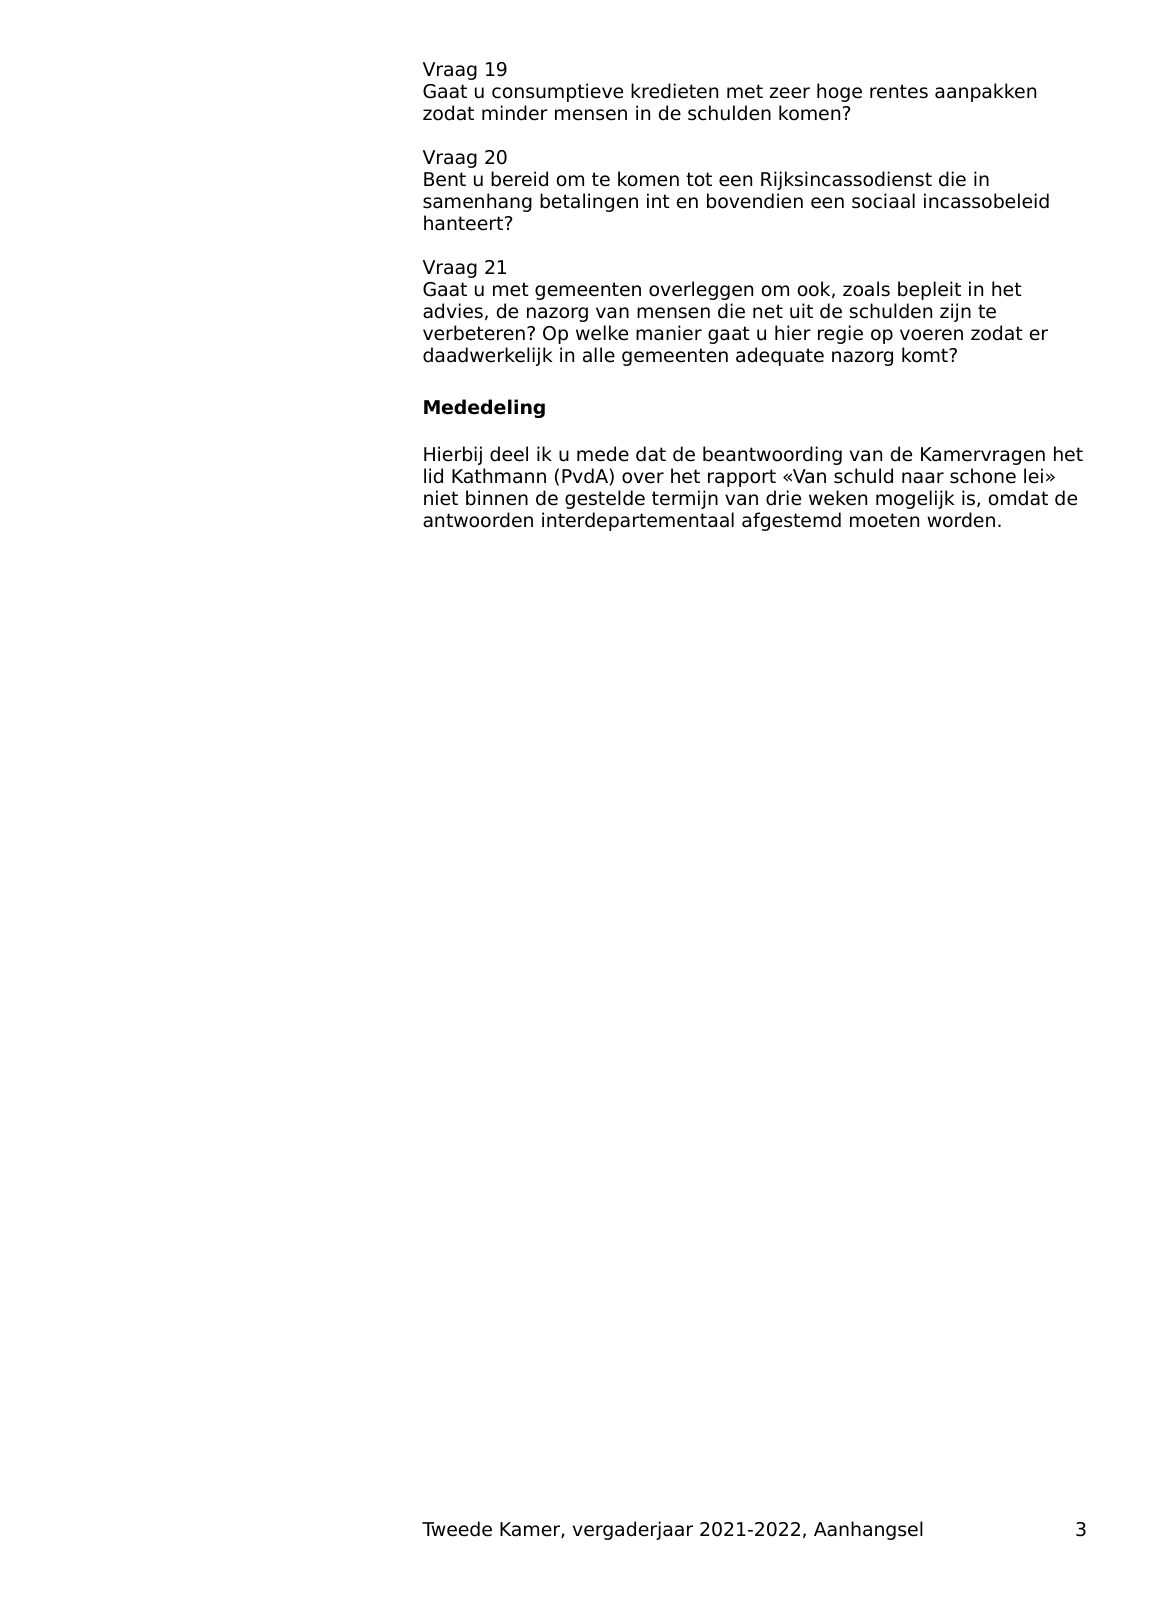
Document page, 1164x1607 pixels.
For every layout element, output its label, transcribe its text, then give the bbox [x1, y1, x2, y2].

text Vraag 19 [422, 59, 1087, 81]
text Gaat u consumptieve kredieten met zeer hoge rentes aanpakken zodat minder mensen in de schulden komen? [422, 81, 1087, 125]
text Hierbij deel ik u mede dat de beantwoording van de Kamervragen het lid Kathmann (PvdA) over het rapport «Van schuld naar schone lei» niet binnen de gestelde termijn van drie weken mogelijk is, omdat de antwoorden interdepartementaal afgestemd moeten worden. [422, 444, 1087, 532]
text Gaat u met gemeenten overleggen om ook, zoals bepleit in het advies, de nazorg van mensen die net uit de schulden zijn te verbeteren? Op welke manier gaat u hier regie op voeren zodat er daadwerkelijk in alle gemeenten adequate nazorg komt? [422, 279, 1087, 367]
text Vraag 20 [422, 147, 1087, 169]
subtitle Mededeling [422, 397, 1087, 419]
text Bent u bereid om te komen tot een Rijksincassodienst die in samenhang betalingen int en bovendien een sociaal incassobeleid hanteert? [422, 169, 1087, 235]
text Vraag 21 [422, 257, 1087, 279]
